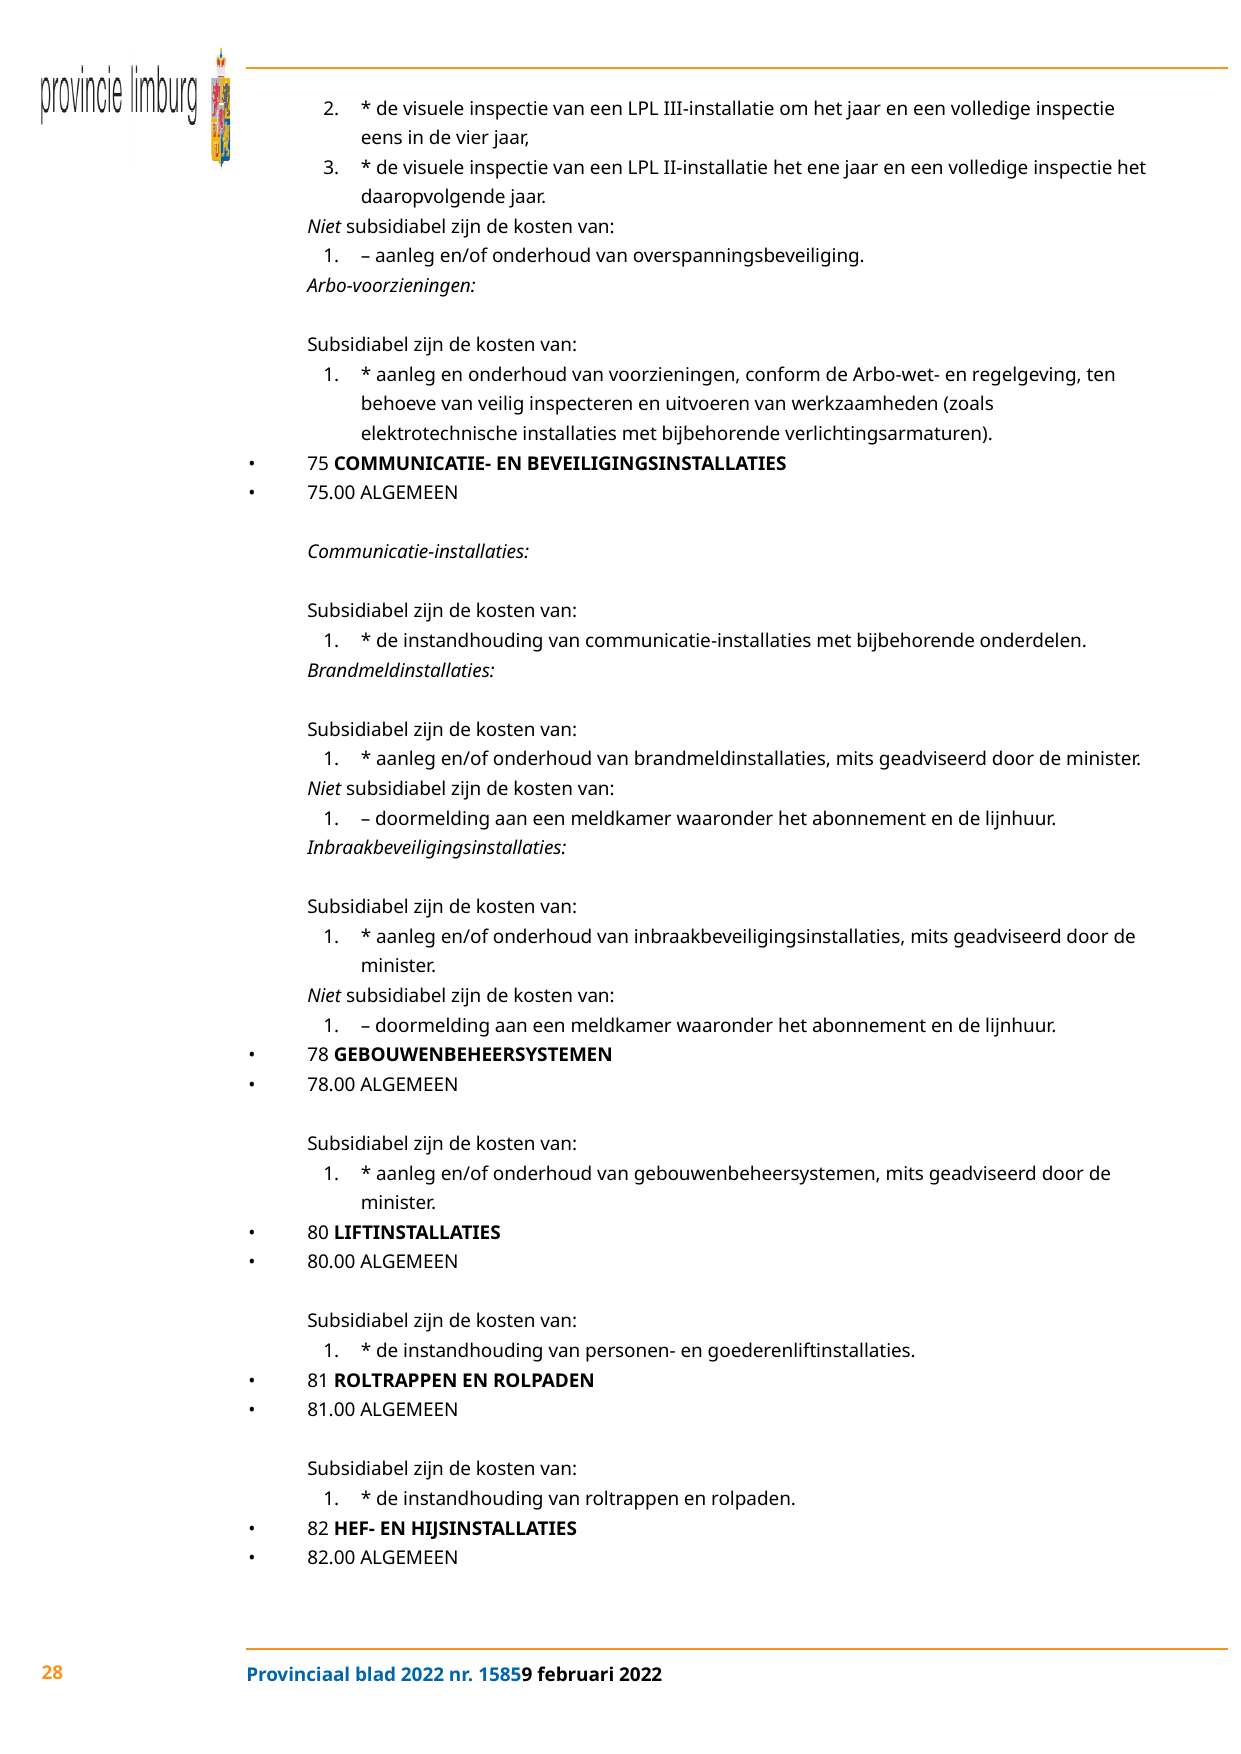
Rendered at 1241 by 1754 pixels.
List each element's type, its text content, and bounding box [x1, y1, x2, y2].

list 81.00 ALGEMEEN [248, 1396, 1152, 1422]
list * de instandhouding van roltrappen en rolpaden. [323, 1485, 1152, 1511]
list Subsidiabel zijn de kosten van: [248, 716, 1152, 742]
list 75.00 ALGEMEEN [248, 479, 1152, 505]
list Niet subsidiabel zijn de kosten van: [248, 213, 1152, 239]
list Arbo-voorzieningen: [248, 272, 1152, 298]
picture [41, 47, 231, 172]
list Subsidiabel zijn de kosten van: [248, 331, 1152, 357]
list * aanleg en/of onderhoud van brandmeldinstallaties, mits geadviseerd door de minister. [323, 746, 1152, 771]
list Inbraakbeveiligingsinstallaties: [248, 834, 1152, 860]
list Subsidiabel zijn de kosten van: [248, 1456, 1152, 1481]
list Subsidiabel zijn de kosten van: [248, 1130, 1152, 1156]
list 80.00 ALGEMEEN [248, 1248, 1152, 1274]
list 82 HEF- EN HIJSINSTALLATIES [248, 1515, 1152, 1541]
list * de instandhouding van communicatie-installaties met bijbehorende onderdelen. [323, 627, 1152, 653]
list Subsidiabel zijn de kosten van: [248, 598, 1152, 623]
list * de visuele inspectie van een LPL III-installatie om het jaar en een volledige inspectie eens in de vier jaar, [323, 95, 1152, 150]
list 81 ROLTRAPPEN EN ROLPADEN [248, 1367, 1152, 1393]
list Subsidiabel zijn de kosten van: [248, 1308, 1152, 1333]
list Niet subsidiabel zijn de kosten van: [248, 775, 1152, 801]
list – doormelding aan een meldkamer waaronder het abonnement en de lijnhuur. [323, 1012, 1152, 1038]
list * aanleg en/of onderhoud van gebouwenbeheersystemen, mits geadviseerd door de minister. [323, 1160, 1152, 1215]
list Niet subsidiabel zijn de kosten van: [248, 982, 1152, 1008]
list * de instandhouding van personen- en goederenliftinstallaties. [323, 1337, 1152, 1363]
list 78.00 ALGEMEEN [248, 1071, 1152, 1097]
list – doormelding aan een meldkamer waaronder het abonnement en de lijnhuur. [323, 805, 1152, 831]
list 75 COMMUNICATIE- EN BEVEILIGINGSINSTALLATIES [248, 450, 1152, 476]
list 78 GEBOUWENBEHEERSYSTEMEN [248, 1041, 1152, 1067]
list 80 LIFTINSTALLATIES [248, 1219, 1152, 1245]
list – aanleg en/of onderhoud van overspanningsbeveiliging. [323, 243, 1152, 268]
list * aanleg en/of onderhoud van inbraakbeveiligingsinstallaties, mits geadviseerd door de minister. [323, 923, 1152, 978]
list Communicatie-installaties: [248, 538, 1152, 564]
list Subsidiabel zijn de kosten van: [248, 893, 1152, 919]
list Brandmeldinstallaties: [248, 657, 1152, 683]
list * aanleg en onderhoud van voorzieningen, conform de Arbo-wet- en regelgeving, ten behoeve van veilig inspecteren en uitvoeren van werkzaamheden (zoals elektrotechnische installaties met bijbehorende verlichtingsarmaturen). [323, 361, 1152, 446]
list * de visuele inspectie van een LPL II-installatie het ene jaar en een volledige inspectie het daaropvolgende jaar. [323, 154, 1152, 209]
list 82.00 ALGEMEEN [248, 1544, 1152, 1570]
